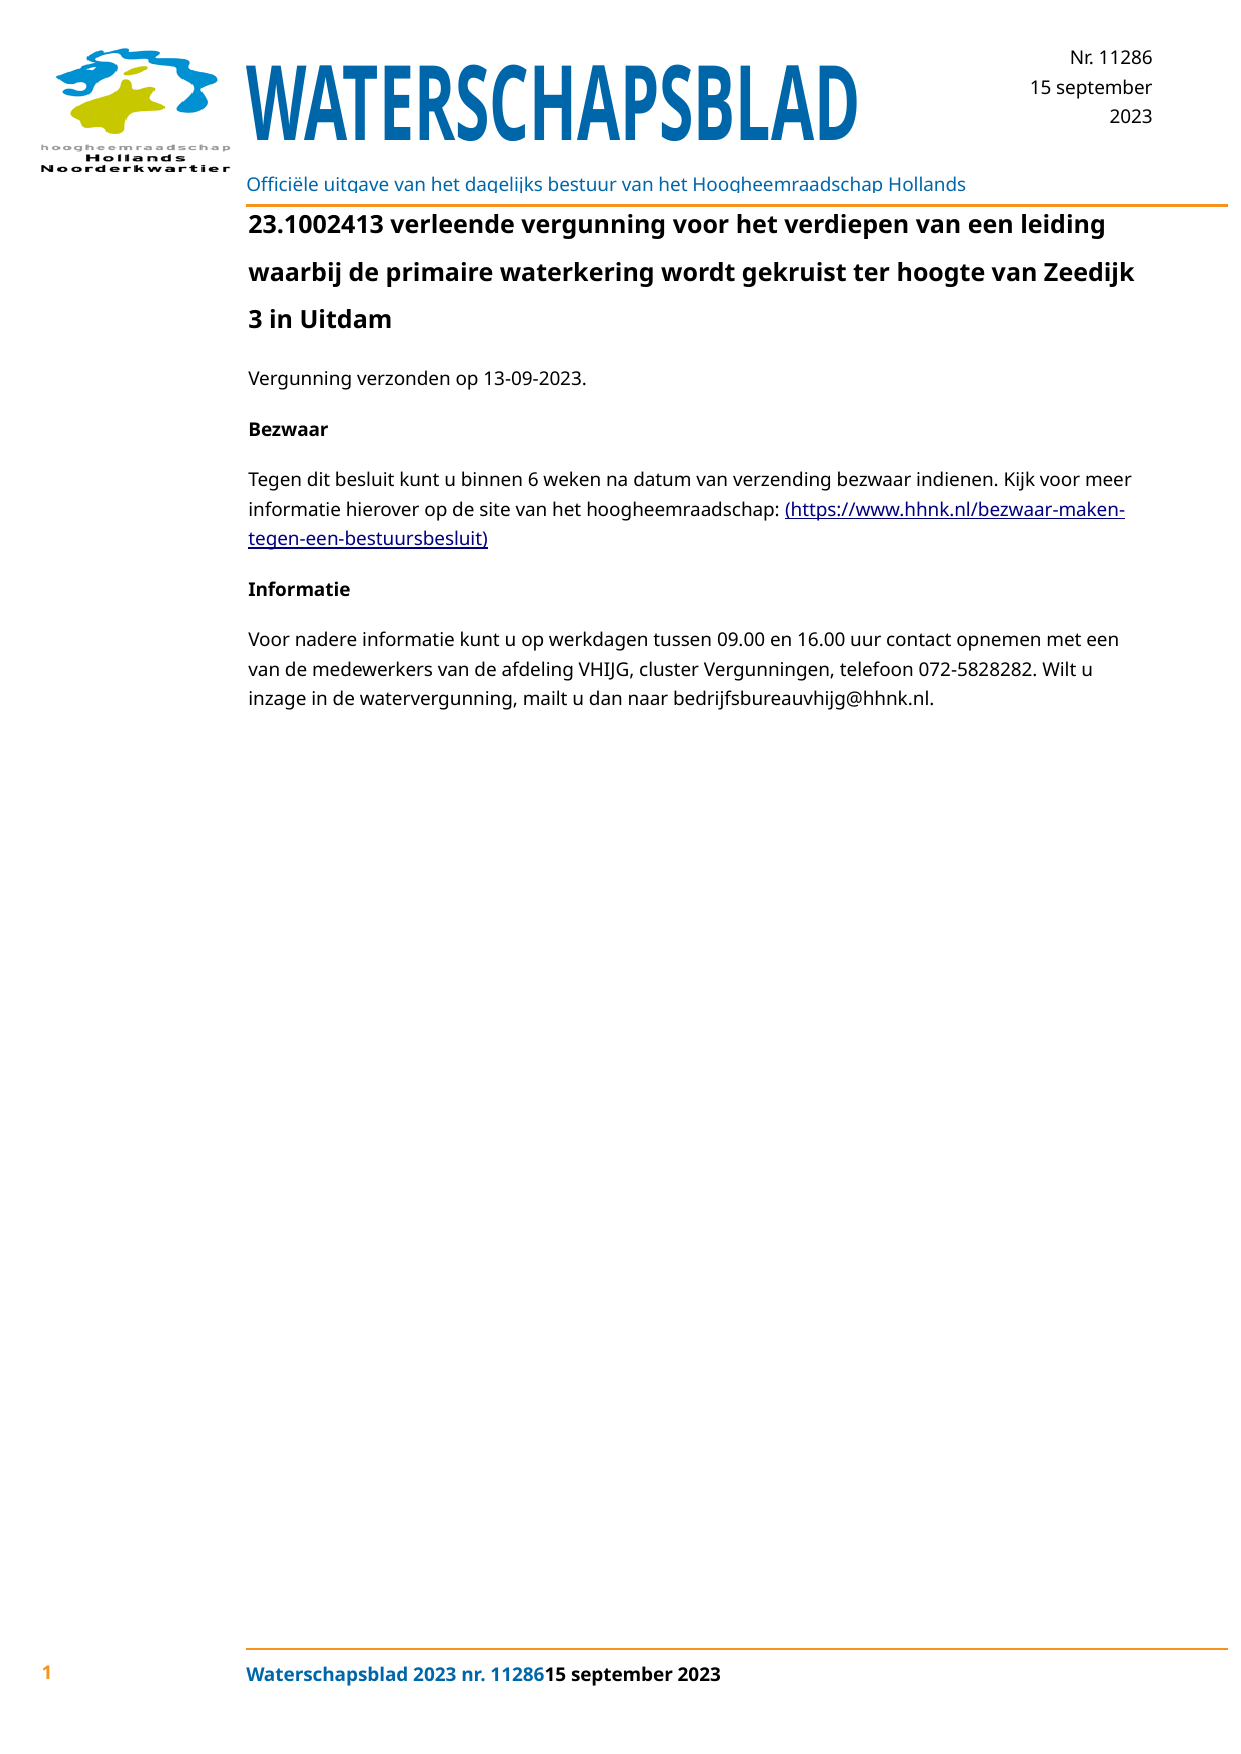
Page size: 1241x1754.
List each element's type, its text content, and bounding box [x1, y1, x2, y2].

text Bezwaar [248, 416, 1152, 442]
text Informatie [248, 576, 1152, 602]
text Vergunning verzonden op 13-09-2023. [248, 366, 1152, 391]
text 23.1002413 verleende vergunning voor het verdiepen van een leiding waarbij de primaire waterkering wordt gekruist ter hoogte van Zeedijk 3 in Uitdam [248, 207, 1152, 336]
picture [41, 47, 231, 172]
text Voor nadere informatie kunt u op werkdagen tussen 09.00 en 16.00 uur contact opnemen met een van de medewerkers van de afdeling VHIJG, cluster Vergunningen, telefoon 072-5828282. Wilt u inzage in de watervergunning, mailt u dan naar bedrijfsbureauvhijg@hhnk.nl. [248, 626, 1152, 711]
text Tegen dit besluit kunt u binnen 6 weken na datum van verzending bezwaar indienen. Kijk voor meer informatie hierover op de site van het hoogheemraadschap: (https://www.hhnk.nl/bezwaar-maken-tegen-een-bestuursbesluit) [248, 466, 1152, 551]
